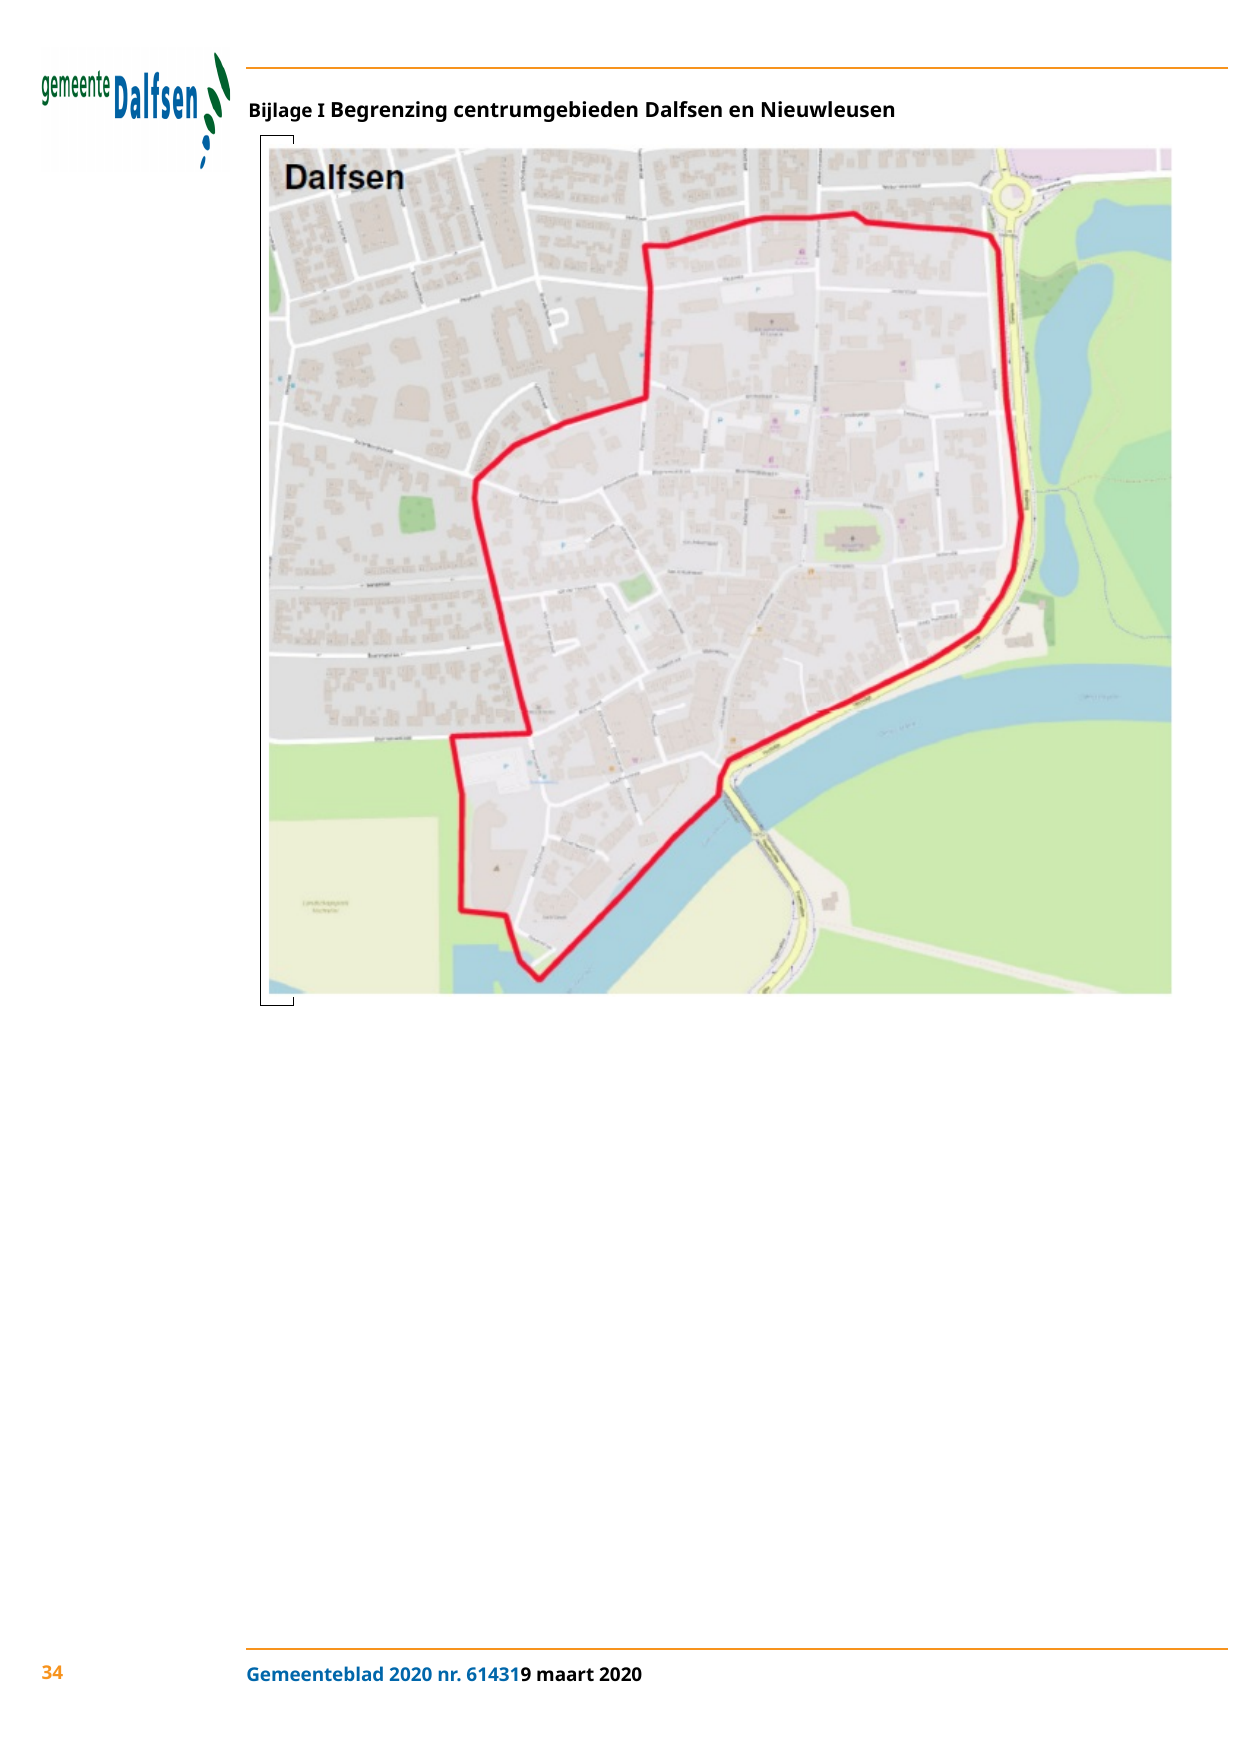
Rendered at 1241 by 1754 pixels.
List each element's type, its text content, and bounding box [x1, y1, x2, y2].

picture [268, 144, 1173, 997]
picture [41, 47, 231, 172]
text Bijlage I Begrenzing centrumgebieden Dalfsen en Nieuwleusen [248, 95, 1152, 123]
